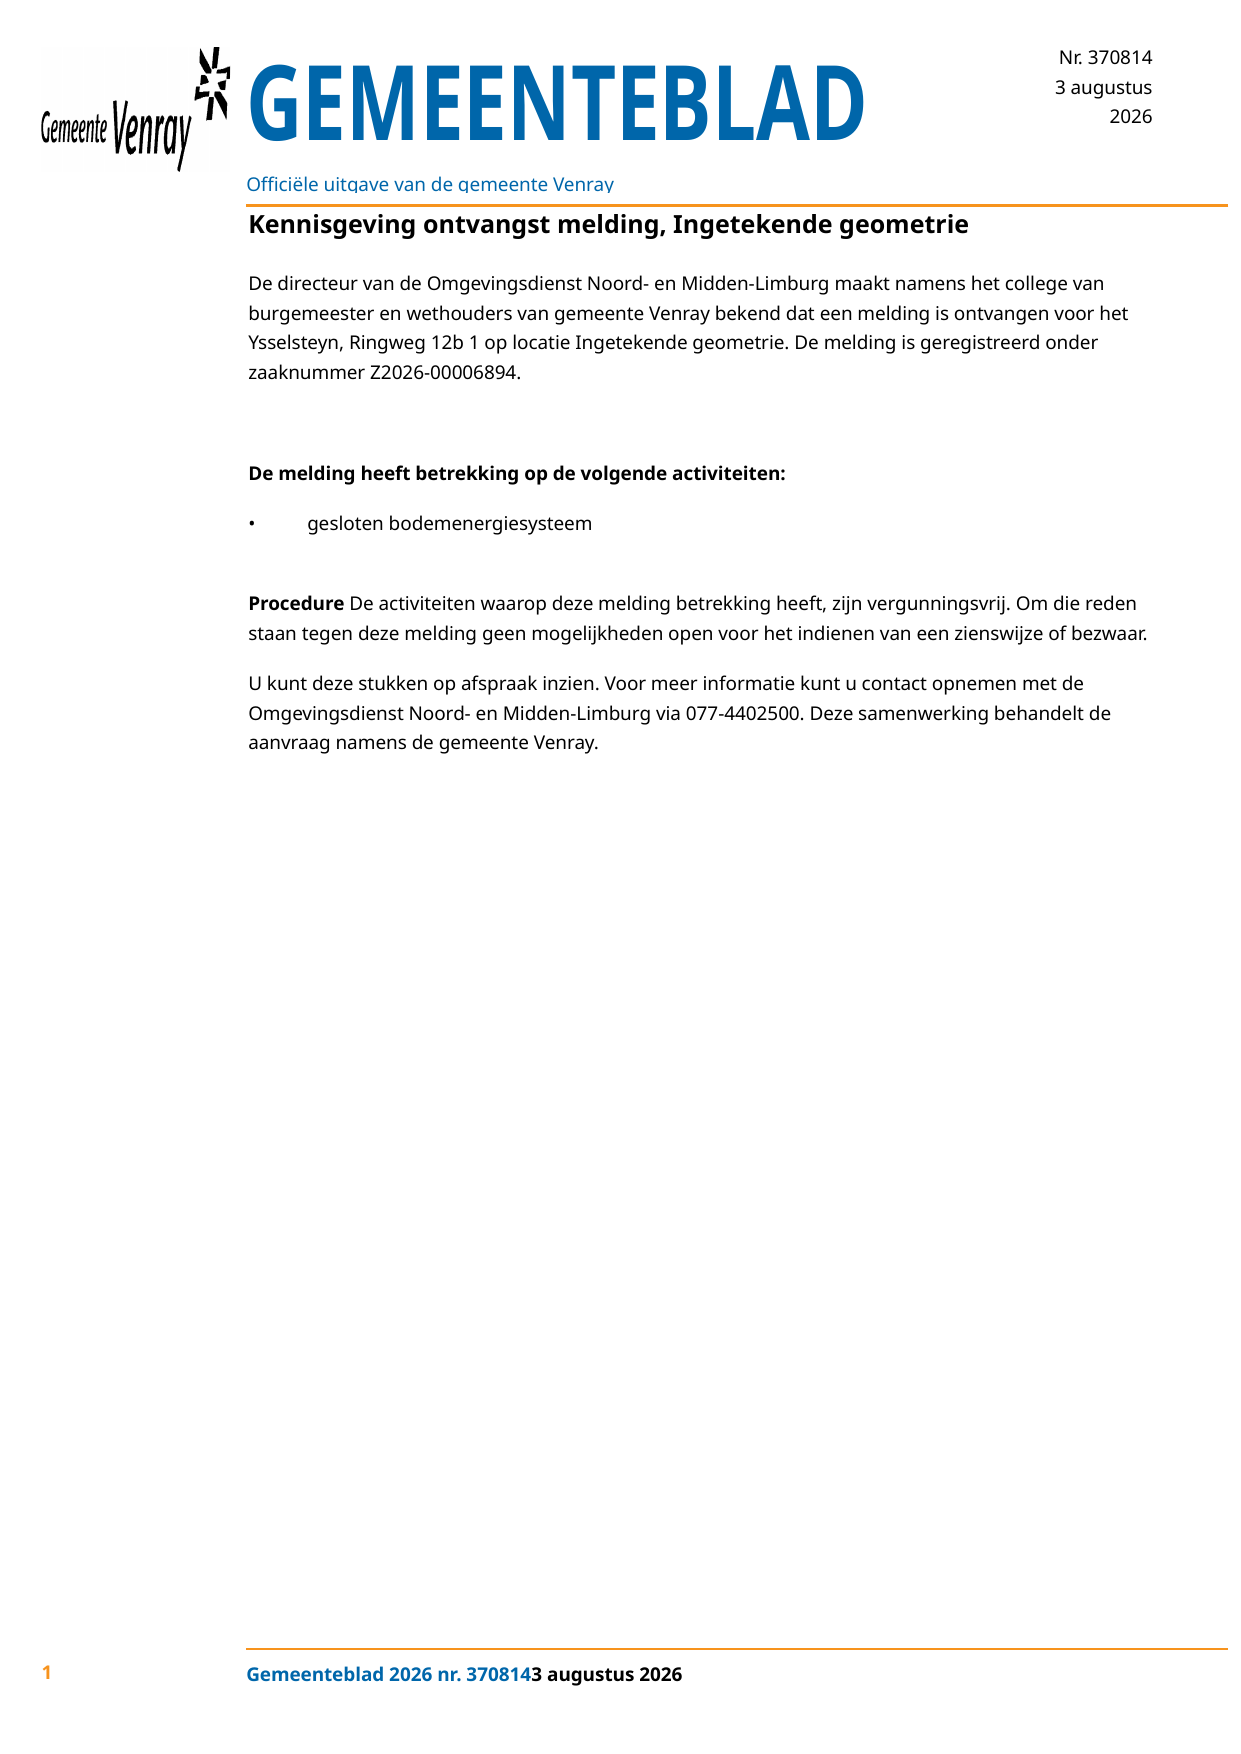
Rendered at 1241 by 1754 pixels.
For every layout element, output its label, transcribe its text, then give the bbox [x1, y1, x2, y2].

text Procedure De activiteiten waarop deze melding betrekking heeft, zijn vergunningsvrij. Om die reden staan tegen deze melding geen mogelijkheden open voor het indienen van een zienswijze of bezwaar. [248, 590, 1152, 646]
text De directeur van de Omgevingsdienst Noord- en Midden-Limburg maakt namens het college van burgemeester en wethouders van gemeente Venray bekend dat een melding is ontvangen voor het Ysselsteyn, Ringweg 12b 1 op locatie Ingetekende geometrie. De melding is geregistreerd onder zaaknummer Z2026-00006894. [248, 270, 1152, 385]
list gesloten bodemenergiesysteem [248, 510, 1152, 536]
text Kennisgeving ontvangst melding, Ingetekende geometrie [248, 207, 1152, 241]
picture [41, 47, 231, 172]
text De melding heeft betrekking op de volgende activiteiten: [248, 460, 1152, 486]
text U kunt deze stukken op afspraak inzien. Voor meer informatie kunt u contact opnemen met de Omgevingsdienst Noord- en Midden-Limburg via 077-4402500. Deze samenwerking behandelt de aanvraag namens de gemeente Venray. [248, 670, 1152, 755]
